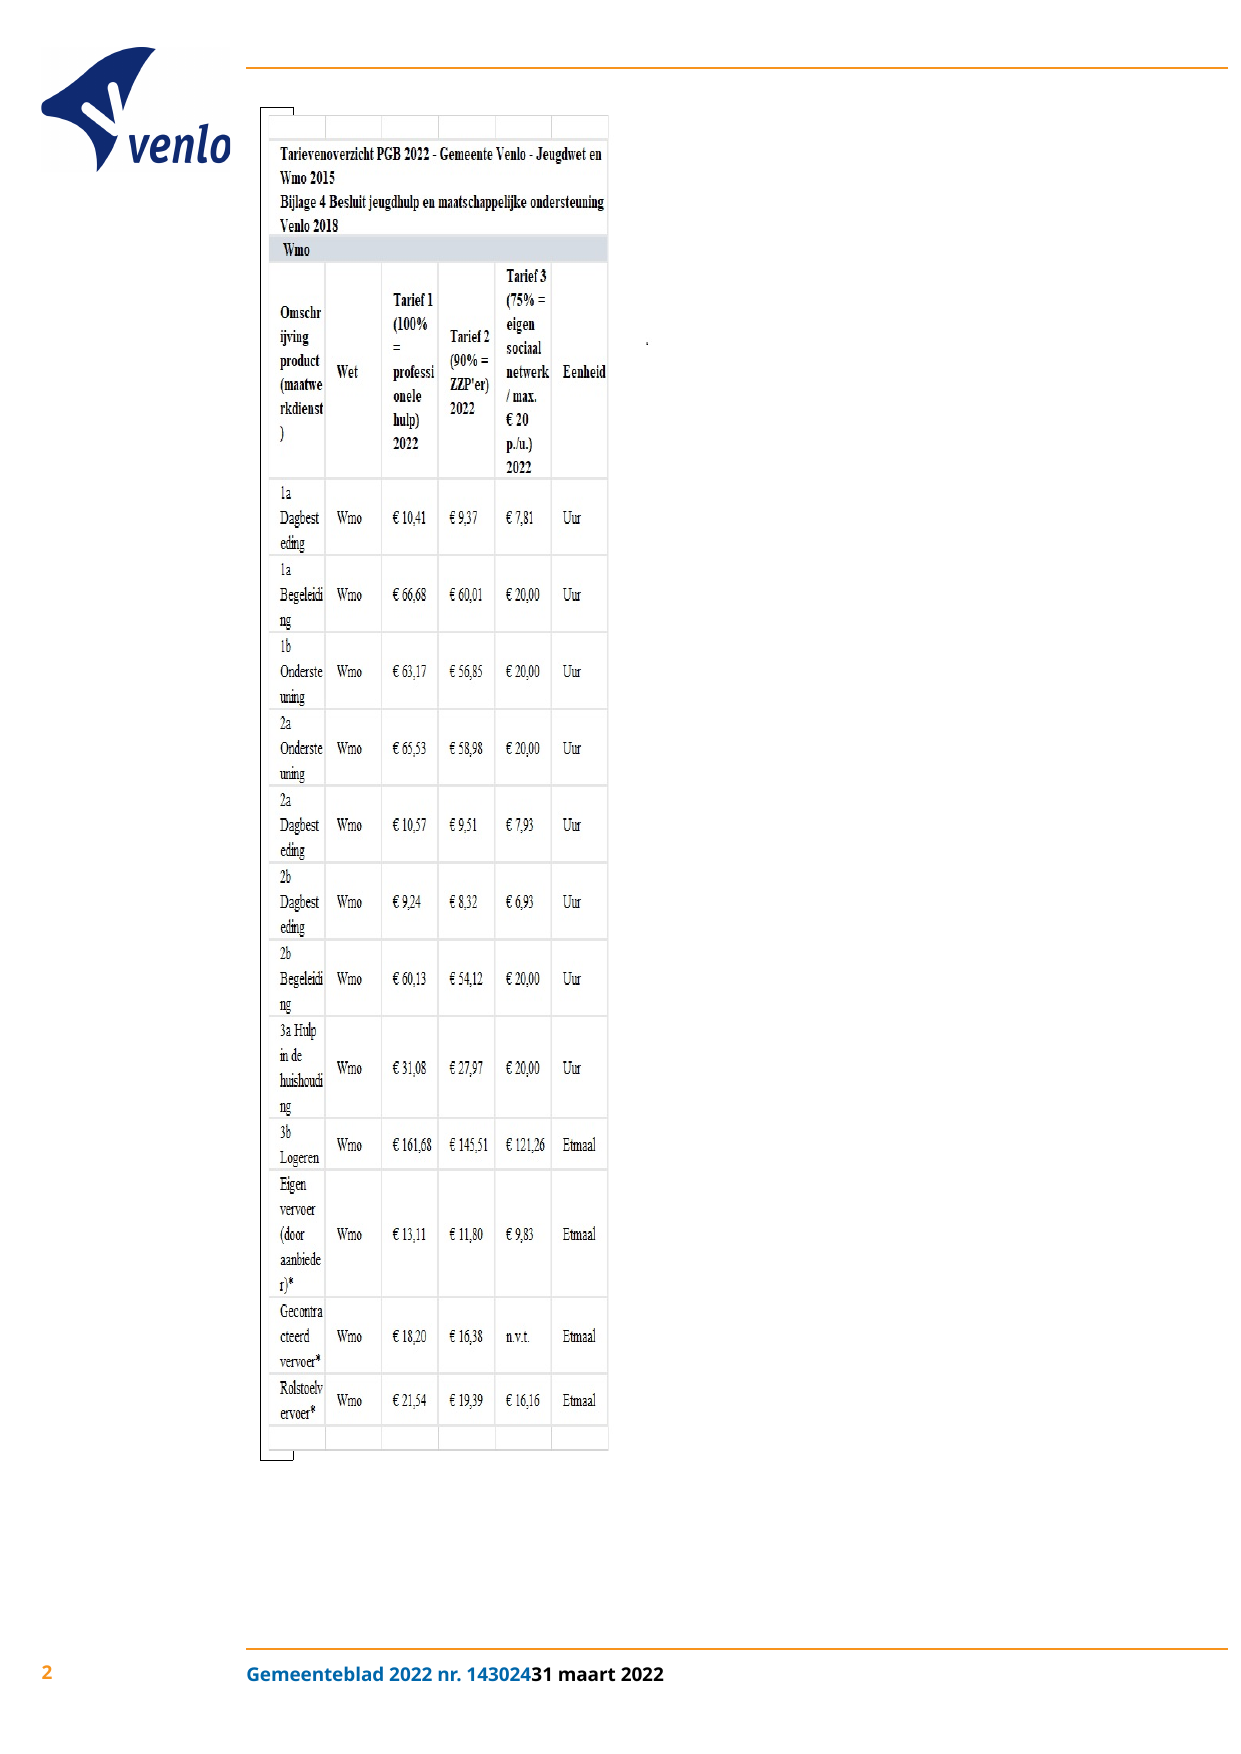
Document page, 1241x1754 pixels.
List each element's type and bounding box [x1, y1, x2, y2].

picture [41, 47, 231, 172]
picture [268, 115, 1173, 1451]
